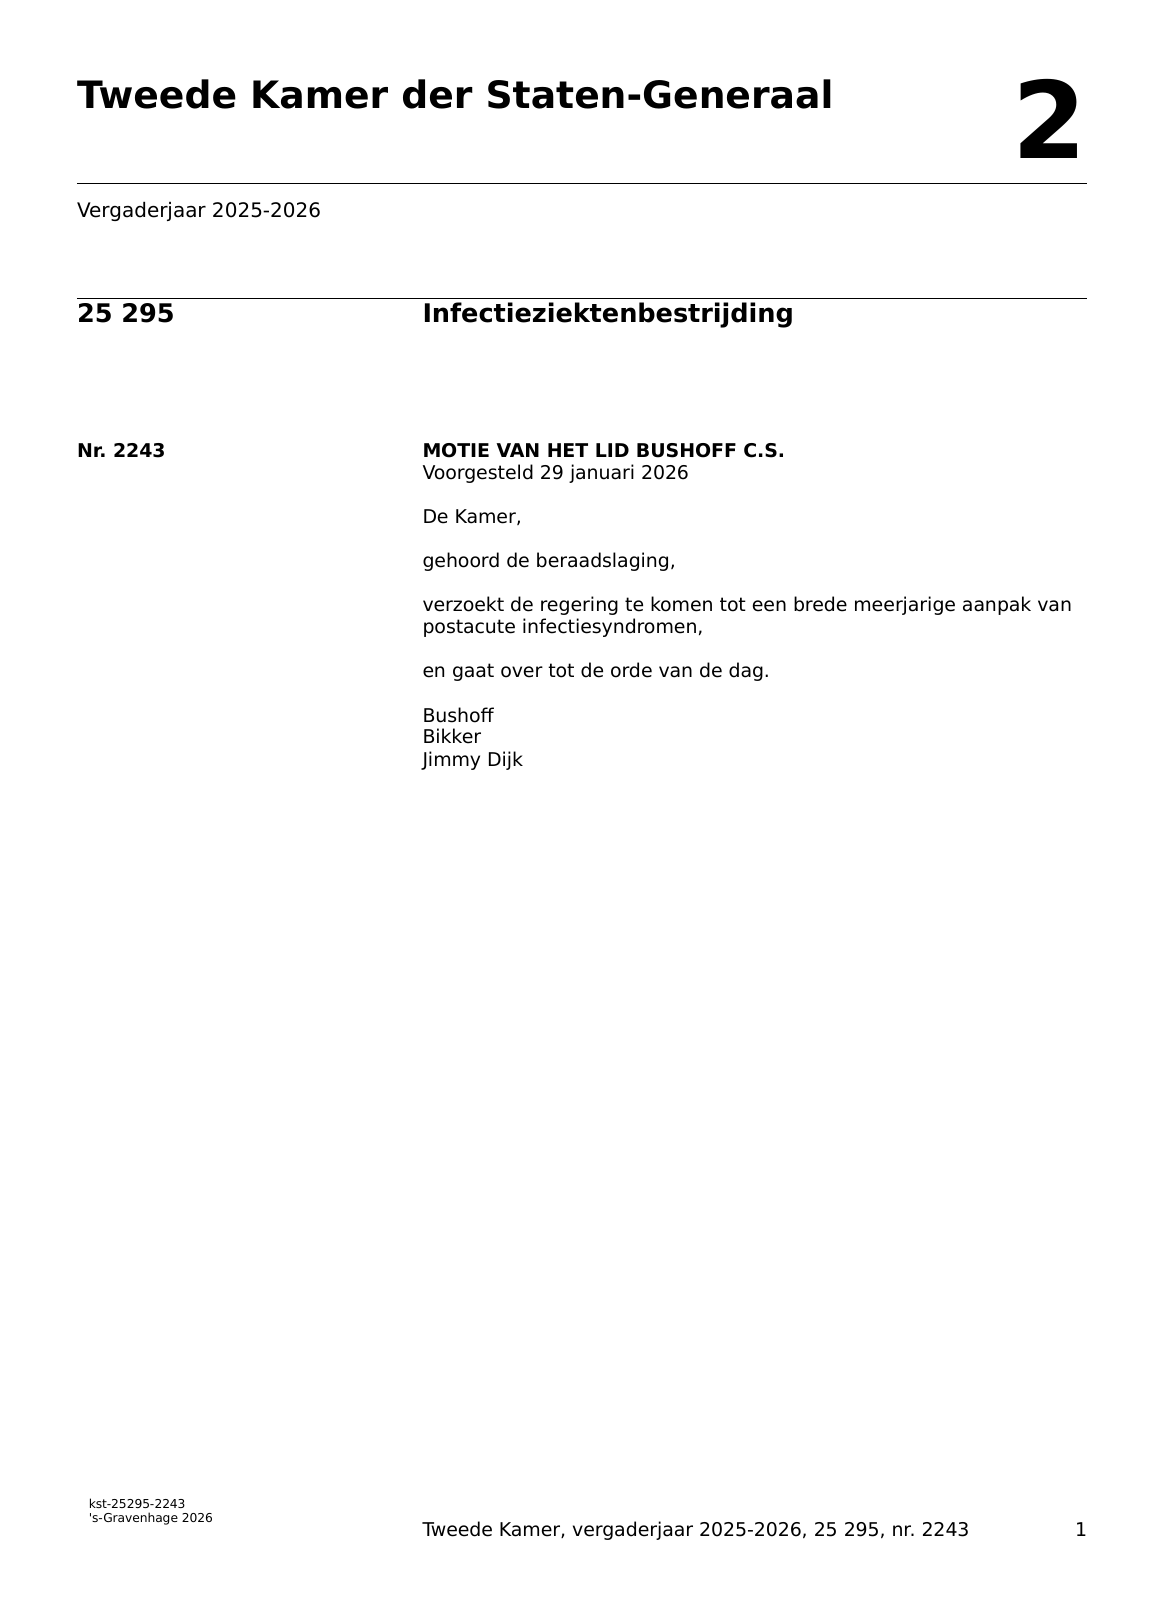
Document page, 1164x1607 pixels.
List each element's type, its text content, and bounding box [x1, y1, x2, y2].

text De Kamer, [422, 506, 1087, 528]
subtitle Nr. 2243 MOTIE VAN HET LID BUSHOFF C.S. [77, 440, 1087, 462]
text verzoekt de regering te komen tot een brede meerjarige aanpak van postacute infectiesyndromen, [422, 594, 1087, 638]
text kst-25295-2243 [88, 1497, 323, 1511]
subtitle 25 295 Infectieziektenbestrijding [77, 299, 1087, 329]
text en gaat over tot de orde van de dag. [422, 660, 1087, 682]
table_header 2 [886, 59, 1087, 183]
table_header Tweede Kamer der Staten-Generaal [77, 59, 886, 183]
text Voorgesteld 29 januari 2026 [422, 462, 1087, 484]
text Bikker [422, 726, 1087, 748]
text 's-Gravenhage 2026 [88, 1511, 323, 1525]
text Bushoff [422, 704, 1087, 726]
text Jimmy Dijk [422, 748, 1087, 770]
table_cell Vergaderjaar 2025-2026 [77, 184, 1087, 298]
text gehoord de beraadslaging, [422, 550, 1087, 572]
